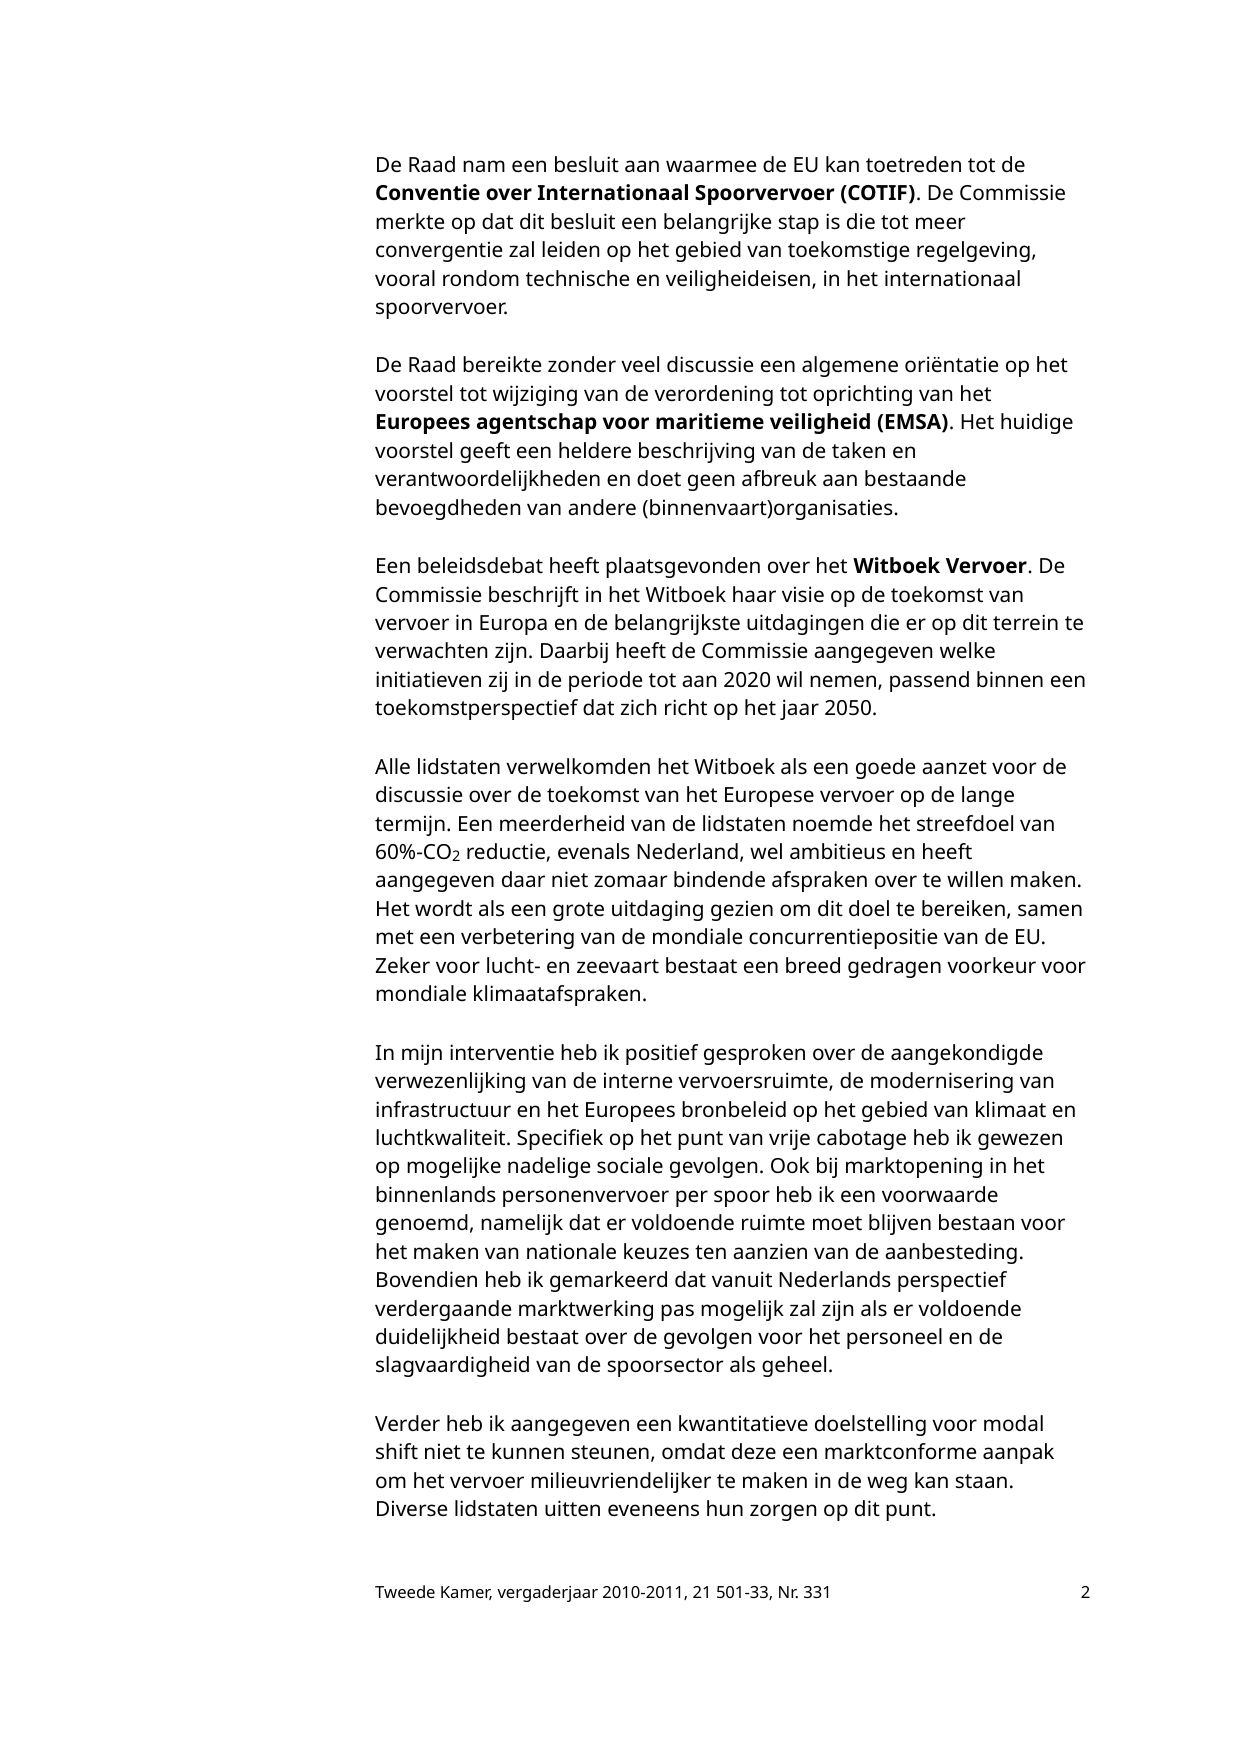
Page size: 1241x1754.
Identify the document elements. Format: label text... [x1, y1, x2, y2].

text De Raad nam een besluit aan waarmee de EU kan toetreden tot de Conventie over Internationaal Spoorvervoer (COTIF). De Commissie merkte op dat dit besluit een belangrijke stap is die tot meer convergentie zal leiden op het gebied van toekomstige regelgeving, vooral rondom technische en veiligheideisen, in het internationaal spoorvervoer. [375, 150, 1090, 321]
text Alle lidstaten verwelkomden het Witboek als een goede aanzet voor de discussie over de toekomst van het Europese vervoer op de lange termijn. Een meerderheid van de lidstaten noemde het streefdoel van 60%-CO2 reductie, evenals Nederland, wel ambitieus en heeft aangegeven daar niet zomaar bindende afspraken over te willen maken. Het wordt als een grote uitdaging gezien om dit doel te bereiken, samen met een verbetering van de mondiale concurrentiepositie van de EU. Zeker voor lucht- en zeevaart bestaat een breed gedragen voorkeur voor mondiale klimaatafspraken. [375, 752, 1090, 1008]
text De Raad bereikte zonder veel discussie een algemene oriëntatie op het voorstel tot wijziging van de verordening tot oprichting van het Europees agentschap voor maritieme veiligheid (EMSA). Het huidige voorstel geeft een heldere beschrijving van de taken en verantwoordelijkheden en doet geen afbreuk aan bestaande bevoegdheden van andere (binnenvaart)organisaties. [375, 351, 1090, 521]
text In mijn interventie heb ik positief gesproken over de aangekondigde verwezenlijking van de interne vervoersruimte, de modernisering van infrastructuur en het Europees bronbeleid op het gebied van klimaat en luchtkwaliteit. Specifiek op het punt van vrije cabotage heb ik gewezen op mogelijke nadelige sociale gevolgen. Ook bij marktopening in het binnenlands personenvervoer per spoor heb ik een voorwaarde genoemd, namelijk dat er voldoende ruimte moet blijven bestaan voor het maken van nationale keuzes ten aanzien van de aanbesteding. Bovendien heb ik gemarkeerd dat vanuit Nederlands perspectief verdergaande marktwerking pas mogelijk zal zijn als er voldoende duidelijkheid bestaat over de gevolgen voor het personeel en de slagvaardigheid van de spoorsector als geheel. [375, 1038, 1090, 1379]
text Een beleidsdebat heeft plaatsgevonden over het Witboek Vervoer. De Commissie beschrijft in het Witboek haar visie op de toekomst van vervoer in Europa en de belangrijkste uitdagingen die er op dit terrein te verwachten zijn. Daarbij heeft de Commissie aangegeven welke initiatieven zij in de periode tot aan 2020 wil nemen, passend binnen een toekomstperspectief dat zich richt op het jaar 2050. [375, 551, 1090, 722]
text Verder heb ik aangegeven een kwantitatieve doelstelling voor modal shift niet te kunnen steunen, omdat deze een marktconforme aanpak om het vervoer milieuvriendelijker te maken in de weg kan staan. Diverse lidstaten uitten eveneens hun zorgen op dit punt. [375, 1409, 1090, 1523]
